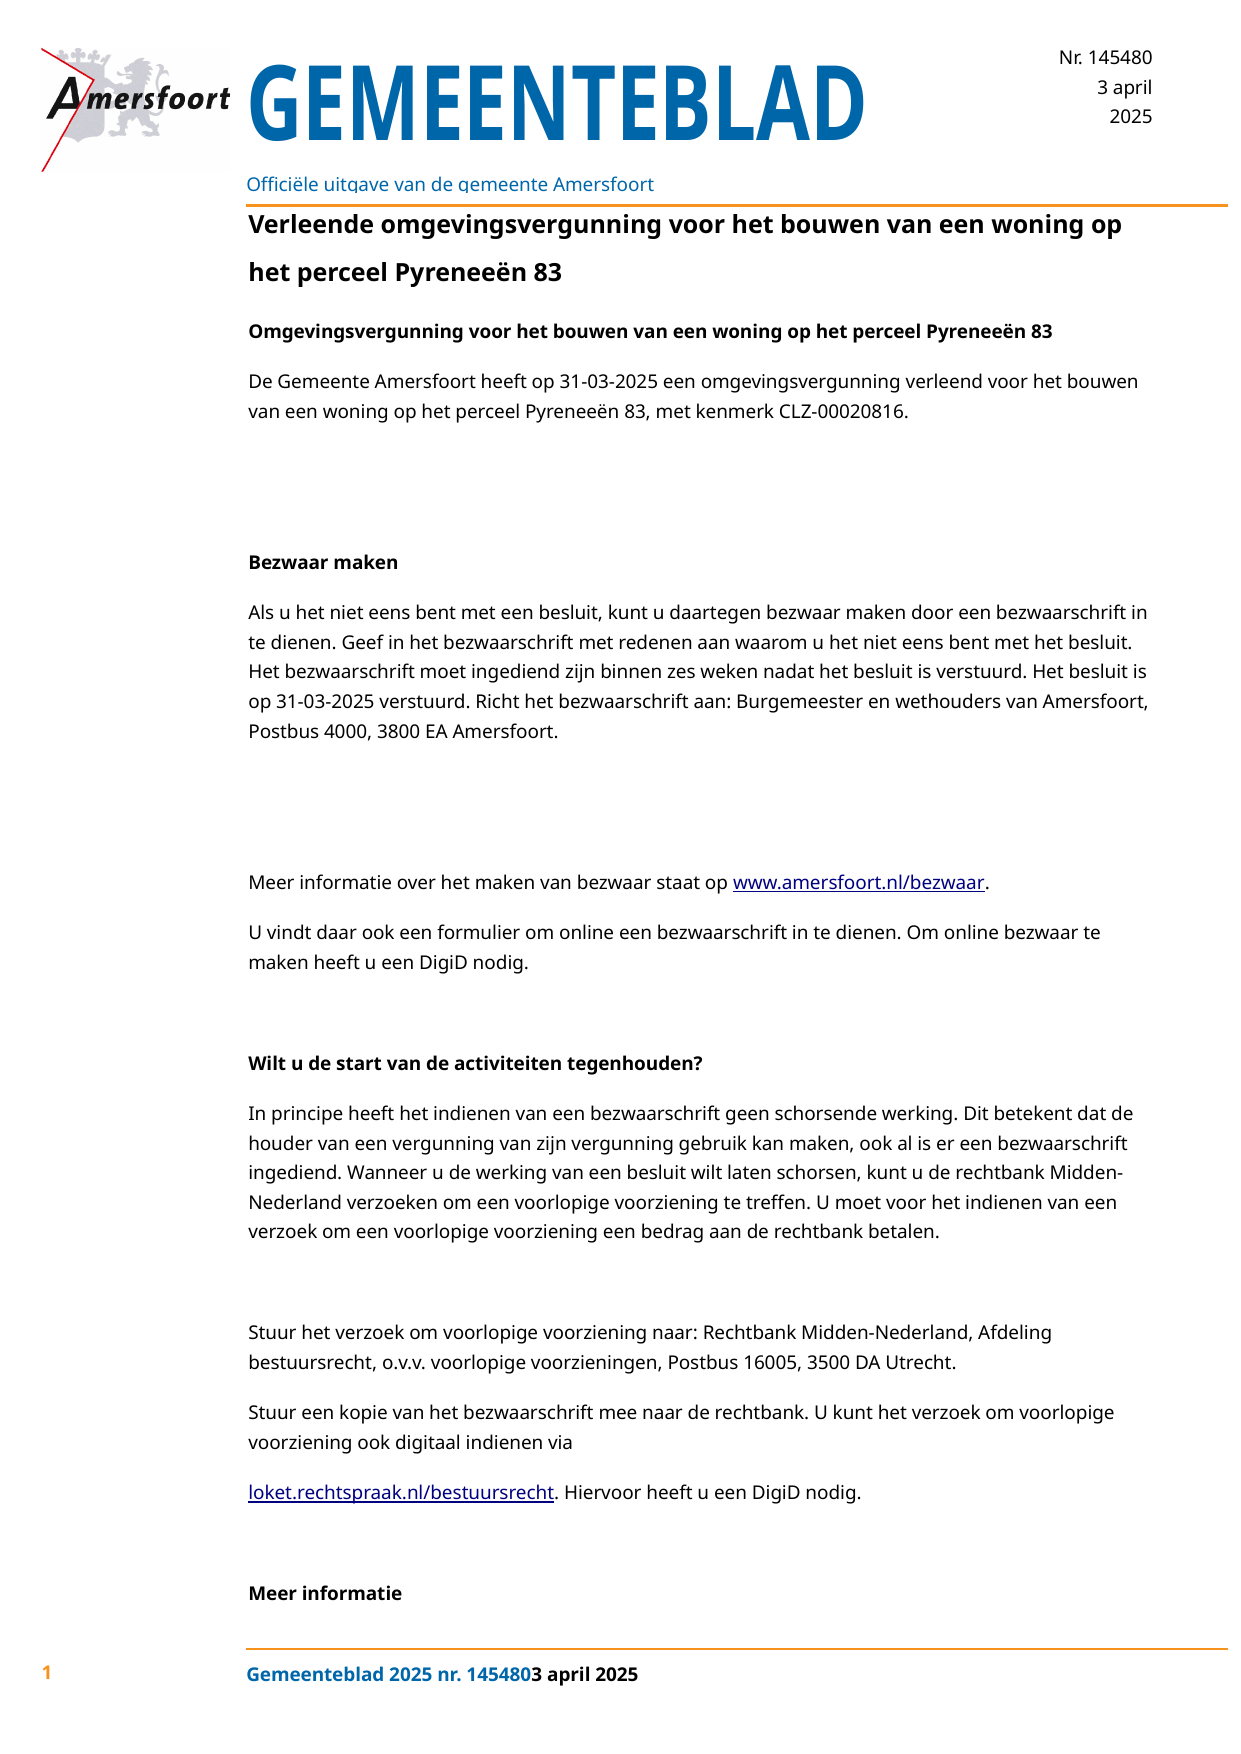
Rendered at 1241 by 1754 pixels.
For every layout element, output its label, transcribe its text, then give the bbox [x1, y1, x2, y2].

text Als u het niet eens bent met een besluit, kunt u daartegen bezwaar maken door een bezwaarschrift in te dienen. Geef in het bezwaarschrift met redenen aan waarom u het niet eens bent met het besluit. Het bezwaarschrift moet ingediend zijn binnen zes weken nadat het besluit is verstuurd. Het besluit is op 31-03-2025 verstuurd. Richt het bezwaarschrift aan: Burgemeester en wethouders van Amersfoort, Postbus 4000, 3800 EA Amersfoort. [248, 599, 1152, 744]
text Meer informatie [248, 1580, 1152, 1606]
text U vindt daar ook een formulier om online een bezwaarschrift in te dienen. Om online bezwaar te maken heeft u een DigiD nodig. [248, 919, 1152, 975]
text Stuur het verzoek om voorlopige voorziening naar: Rechtbank Midden-Nederland, Afdeling bestuursrecht, o.v.v. voorlopige voorzieningen, Postbus 16005, 3500 DA Utrecht. [248, 1319, 1152, 1375]
text Wilt u de start van de activiteiten tegenhouden? [248, 1050, 1152, 1076]
text Meer informatie over het maken van bezwaar staat op www.amersfoort.nl/bezwaar. [248, 869, 1152, 895]
text Stuur een kopie van het bezwaarschrift mee naar de rechtbank. U kunt het verzoek om voorlopige voorziening ook digitaal indienen via [248, 1399, 1152, 1455]
text Omgevingsvergunning voor het bouwen van een woning op het perceel Pyreneeën 83 [248, 318, 1152, 344]
text Verleende omgevingsvergunning voor het bouwen van een woning op het perceel Pyreneeën 83 [248, 207, 1152, 288]
text loket.rechtspraak.nl/bestuursrecht. Hiervoor heeft u een DigiD nodig. [248, 1479, 1152, 1505]
picture [41, 47, 231, 172]
text Bezwaar maken [248, 549, 1152, 575]
text In principe heeft het indienen van een bezwaarschrift geen schorsende werking. Dit betekent dat de houder van een vergunning van zijn vergunning gebruik kan maken, ook al is er een bezwaarschrift ingediend. Wanneer u de werking van een besluit wilt laten schorsen, kunt u de rechtbank Midden-Nederland verzoeken om een voorlopige voorziening te treffen. U moet voor het indienen van een verzoek om een voorlopige voorziening een bedrag aan de rechtbank betalen. [248, 1100, 1152, 1244]
text De Gemeente Amersfoort heeft op 31-03-2025 een omgevingsvergunning verleend voor het bouwen van een woning op het perceel Pyreneeën 83, met kenmerk CLZ-00020816. [248, 368, 1152, 424]
